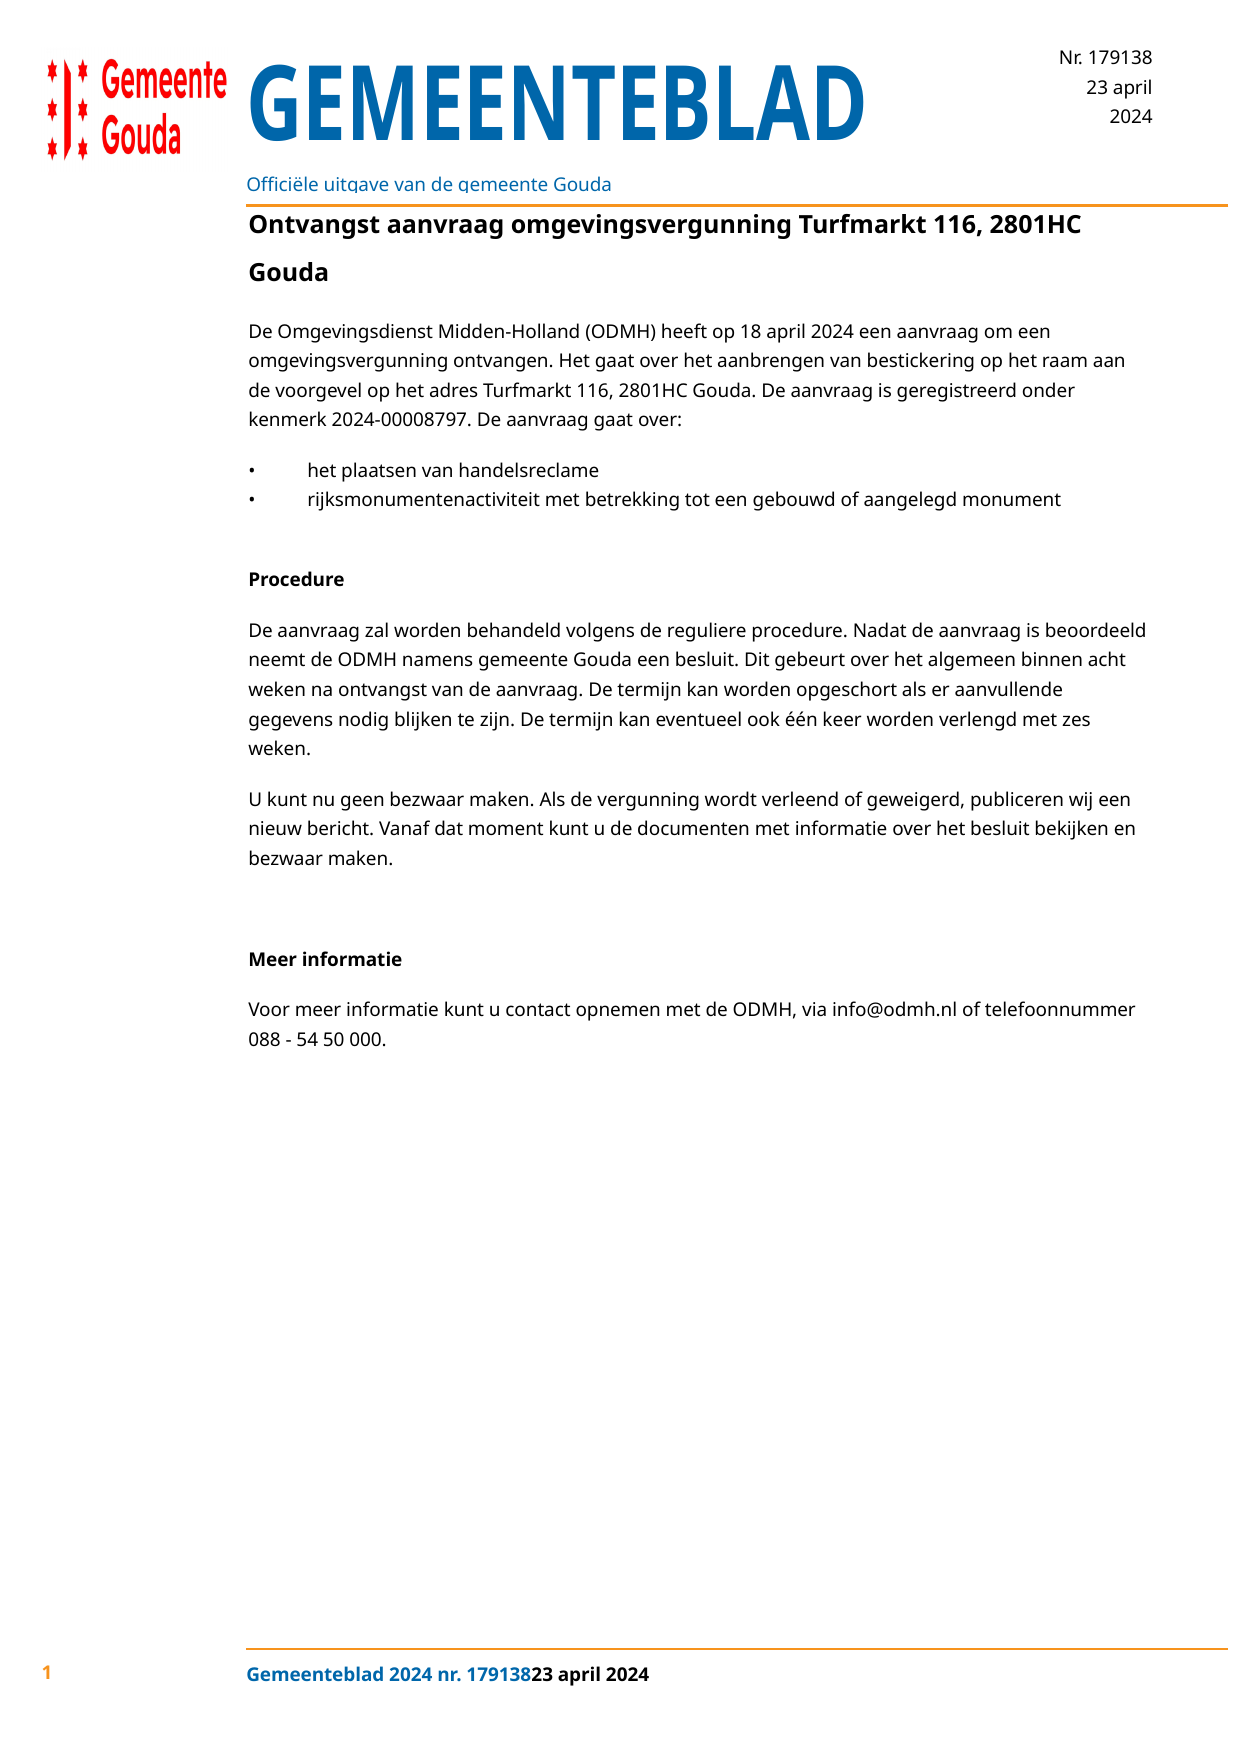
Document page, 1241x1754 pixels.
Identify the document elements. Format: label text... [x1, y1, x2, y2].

text U kunt nu geen bezwaar maken. Als de vergunning wordt verleend of geweigerd, publiceren wij een nieuw bericht. Vanaf dat moment kunt u de documenten met informatie over het besluit bekijken en bezwaar maken. [248, 786, 1152, 871]
list het plaatsen van handelsreclame [248, 457, 1152, 483]
text Voor meer informatie kunt u contact opnemen met de ODMH, via info@odmh.nl of telefoonnummer 088 - 54 50 000. [248, 996, 1152, 1052]
text De aanvraag zal worden behandeld volgens de reguliere procedure. Nadat de aanvraag is beoordeeld neemt de ODMH namens gemeente Gouda een besluit. Dit gebeurt over het algemeen binnen acht weken na ontvangst van de aanvraag. De termijn kan worden opgeschort als er aanvullende gegevens nodig blijken te zijn. De termijn kan eventueel ook één keer worden verlengd met zes weken. [248, 617, 1152, 761]
text Ontvangst aanvraag omgevingsvergunning Turfmarkt 116, 2801HC Gouda [248, 207, 1152, 288]
text Procedure [248, 567, 1152, 592]
text De Omgevingsdienst Midden-Holland (ODMH) heeft op 18 april 2024 een aanvraag om een omgevingsvergunning ontvangen. Het gaat over het aanbrengen van bestickering op het raam aan de voorgevel op het adres Turfmarkt 116, 2801HC Gouda. De aanvraag is geregistreerd onder kenmerk 2024-00008797. De aanvraag gaat over: [248, 318, 1152, 432]
picture [41, 47, 231, 172]
list rijksmonumentenactiviteit met betrekking tot een gebouwd of aangelegd monument [248, 487, 1152, 512]
text Meer informatie [248, 946, 1152, 972]
